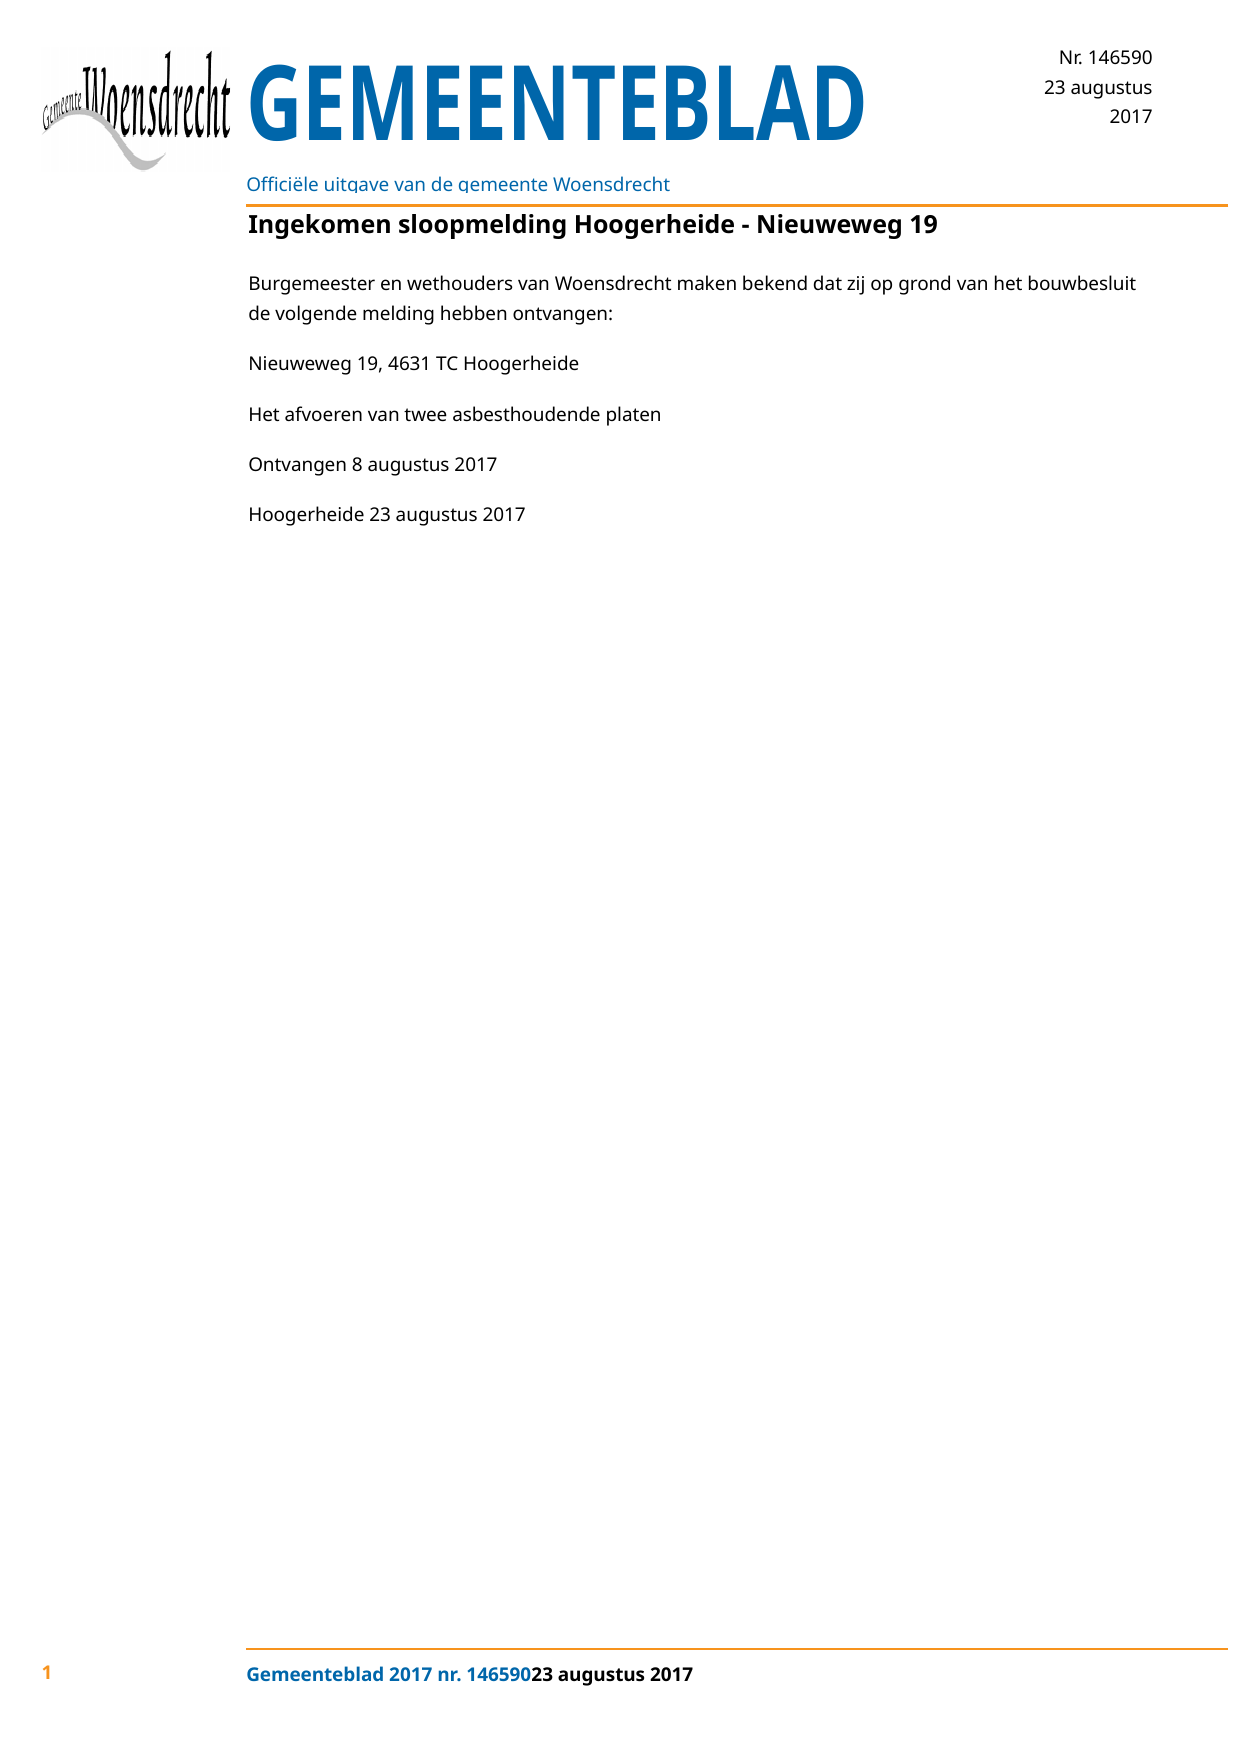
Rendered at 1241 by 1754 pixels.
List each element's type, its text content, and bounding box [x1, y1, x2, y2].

text Het afvoeren van twee asbesthoudende platen [248, 401, 1152, 426]
text Ontvangen 8 augustus 2017 [248, 451, 1152, 477]
picture [41, 47, 231, 172]
text Burgemeester en wethouders van Woensdrecht maken bekend dat zij op grond van het bouwbesluit de volgende melding hebben ontvangen: [248, 270, 1152, 326]
text Hoogerheide 23 augustus 2017 [248, 502, 1152, 527]
text Ingekomen sloopmelding Hoogerheide - Nieuweweg 19 [248, 207, 1152, 241]
text Nieuweweg 19, 4631 TC Hoogerheide [248, 350, 1152, 376]
